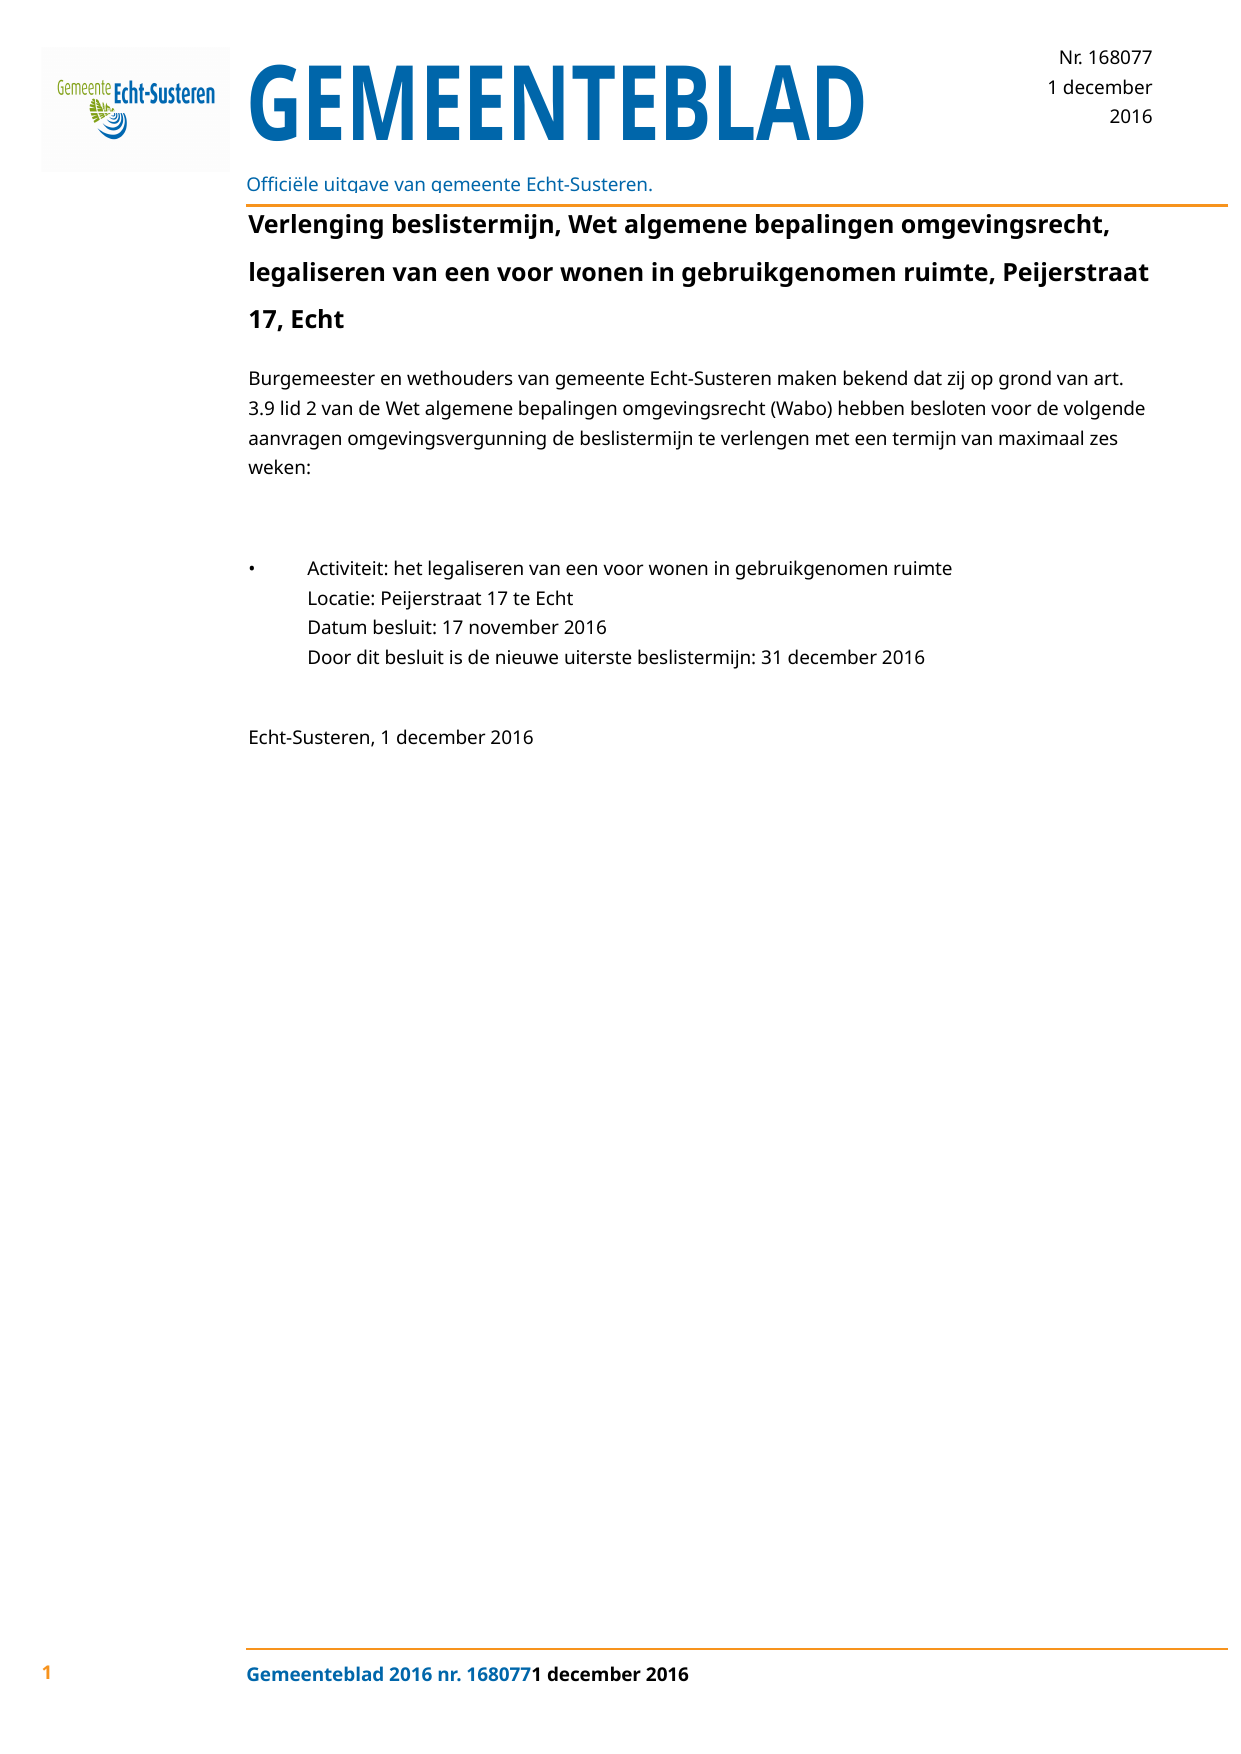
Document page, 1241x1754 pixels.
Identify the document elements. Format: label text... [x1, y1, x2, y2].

list Locatie: Peijerstraat 17 te Echt [248, 585, 1152, 610]
picture [41, 47, 231, 172]
list Datum besluit: 17 november 2016 [248, 614, 1152, 640]
text Verlenging beslistermijn, Wet algemene bepalingen omgevingsrecht, legaliseren van een voor wonen in gebruikgenomen ruimte, Peijerstraat 17, Echt [248, 207, 1152, 336]
list Door dit besluit is de nieuwe uiterste beslistermijn: 31 december 2016 [248, 644, 1152, 669]
list Activiteit: het legaliseren van een voor wonen in gebruikgenomen ruimte [248, 555, 1152, 581]
text Burgemeester en wethouders van gemeente Echt-Susteren maken bekend dat zij op grond van art. 3.9 lid 2 van de Wet algemene bepalingen omgevingsrecht (Wabo) hebben besloten voor de volgende aanvragen omgevingsvergunning de beslistermijn te verlengen met een termijn van maximaal zes weken: [248, 366, 1152, 480]
text Echt-Susteren, 1 december 2016 [248, 724, 1152, 749]
